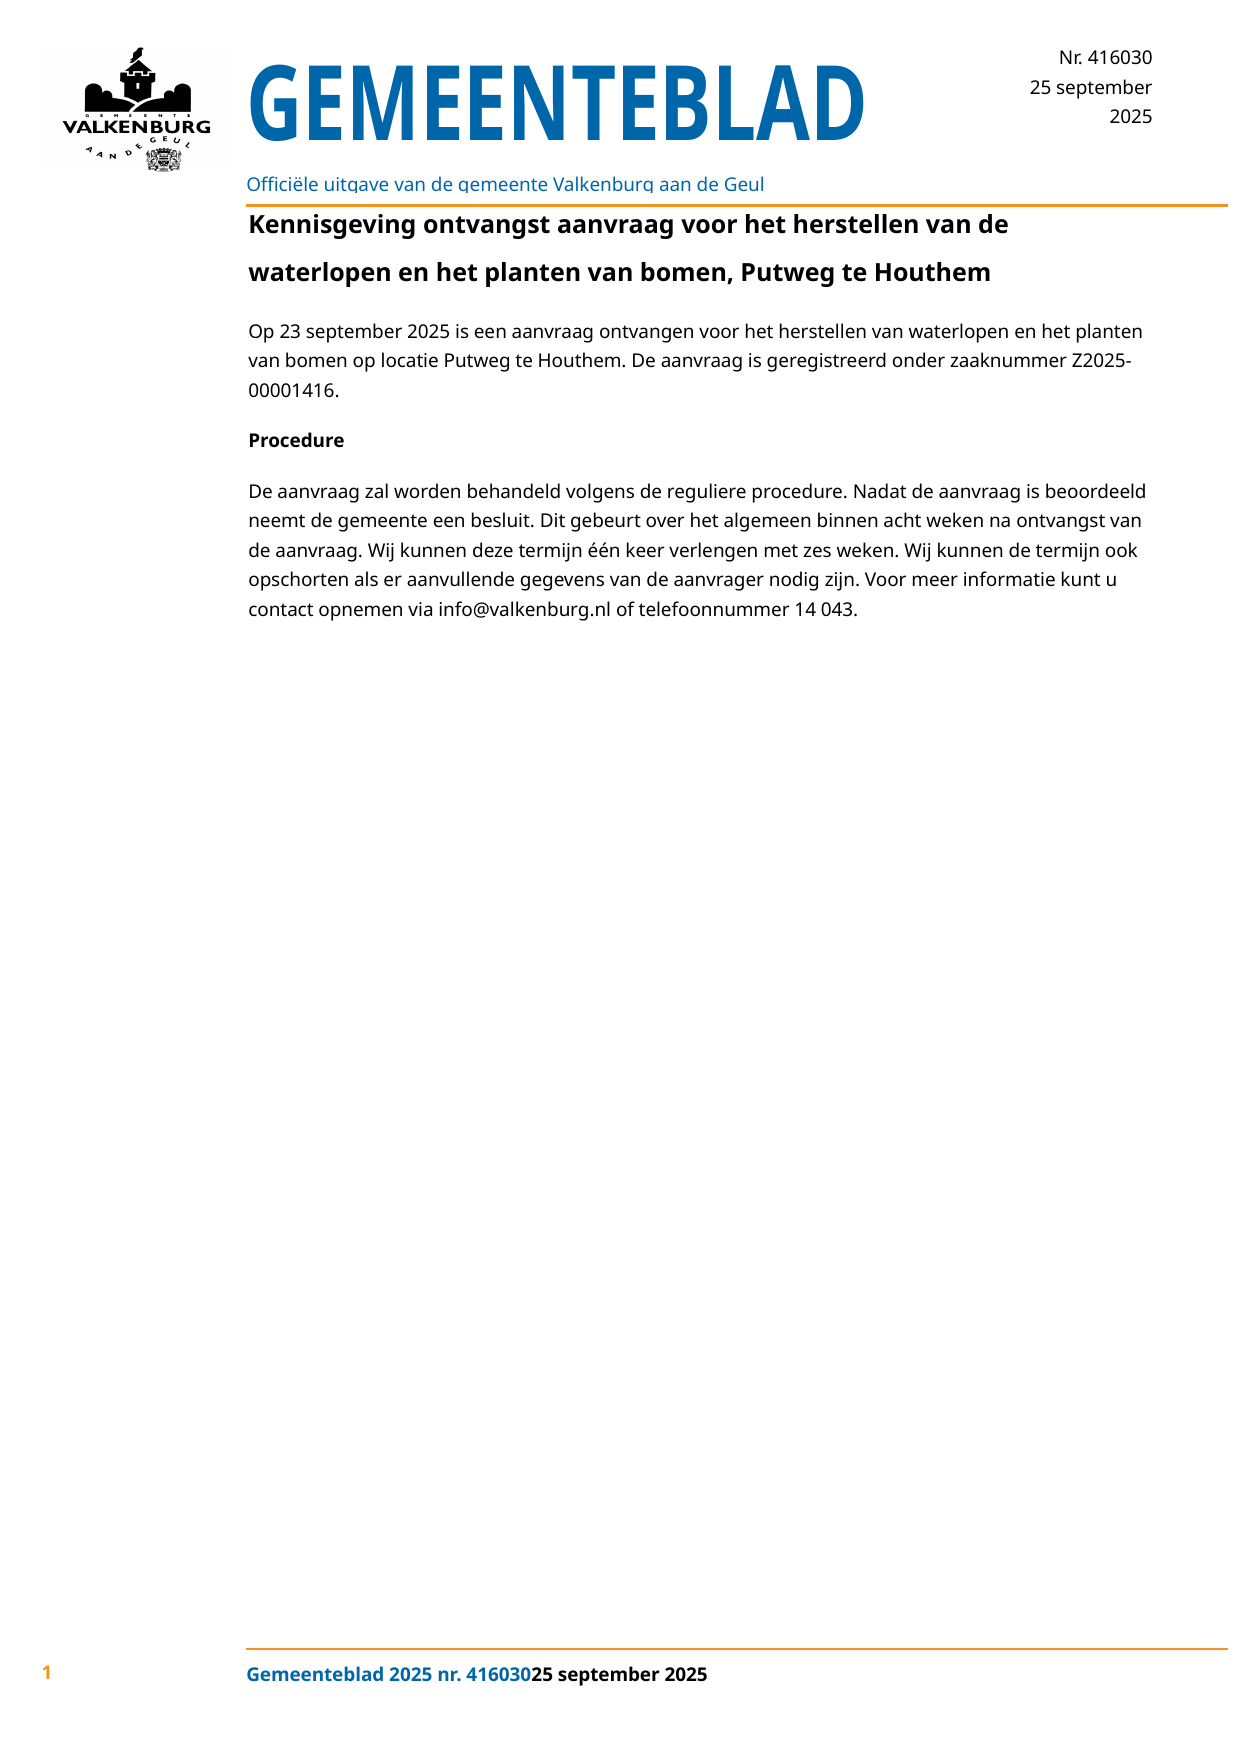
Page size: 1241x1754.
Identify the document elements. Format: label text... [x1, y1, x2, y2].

text De aanvraag zal worden behandeld volgens de reguliere procedure. Nadat de aanvraag is beoordeeld neemt de gemeente een besluit. Dit gebeurt over het algemeen binnen acht weken na ontvangst van de aanvraag. Wij kunnen deze termijn één keer verlengen met zes weken. Wij kunnen de termijn ook opschorten als er aanvullende gegevens van de aanvrager nodig zijn. Voor meer informatie kunt u contact opnemen via info@valkenburg.nl of telefoonnummer 14 043. [248, 478, 1152, 622]
text Procedure [248, 427, 1152, 453]
picture [41, 47, 231, 172]
text Op 23 september 2025 is een aanvraag ontvangen voor het herstellen van waterlopen en het planten van bomen op locatie Putweg te Houthem. De aanvraag is geregistreerd onder zaaknummer Z2025-00001416. [248, 318, 1152, 403]
text Kennisgeving ontvangst aanvraag voor het herstellen van de waterlopen en het planten van bomen, Putweg te Houthem [248, 207, 1152, 288]
